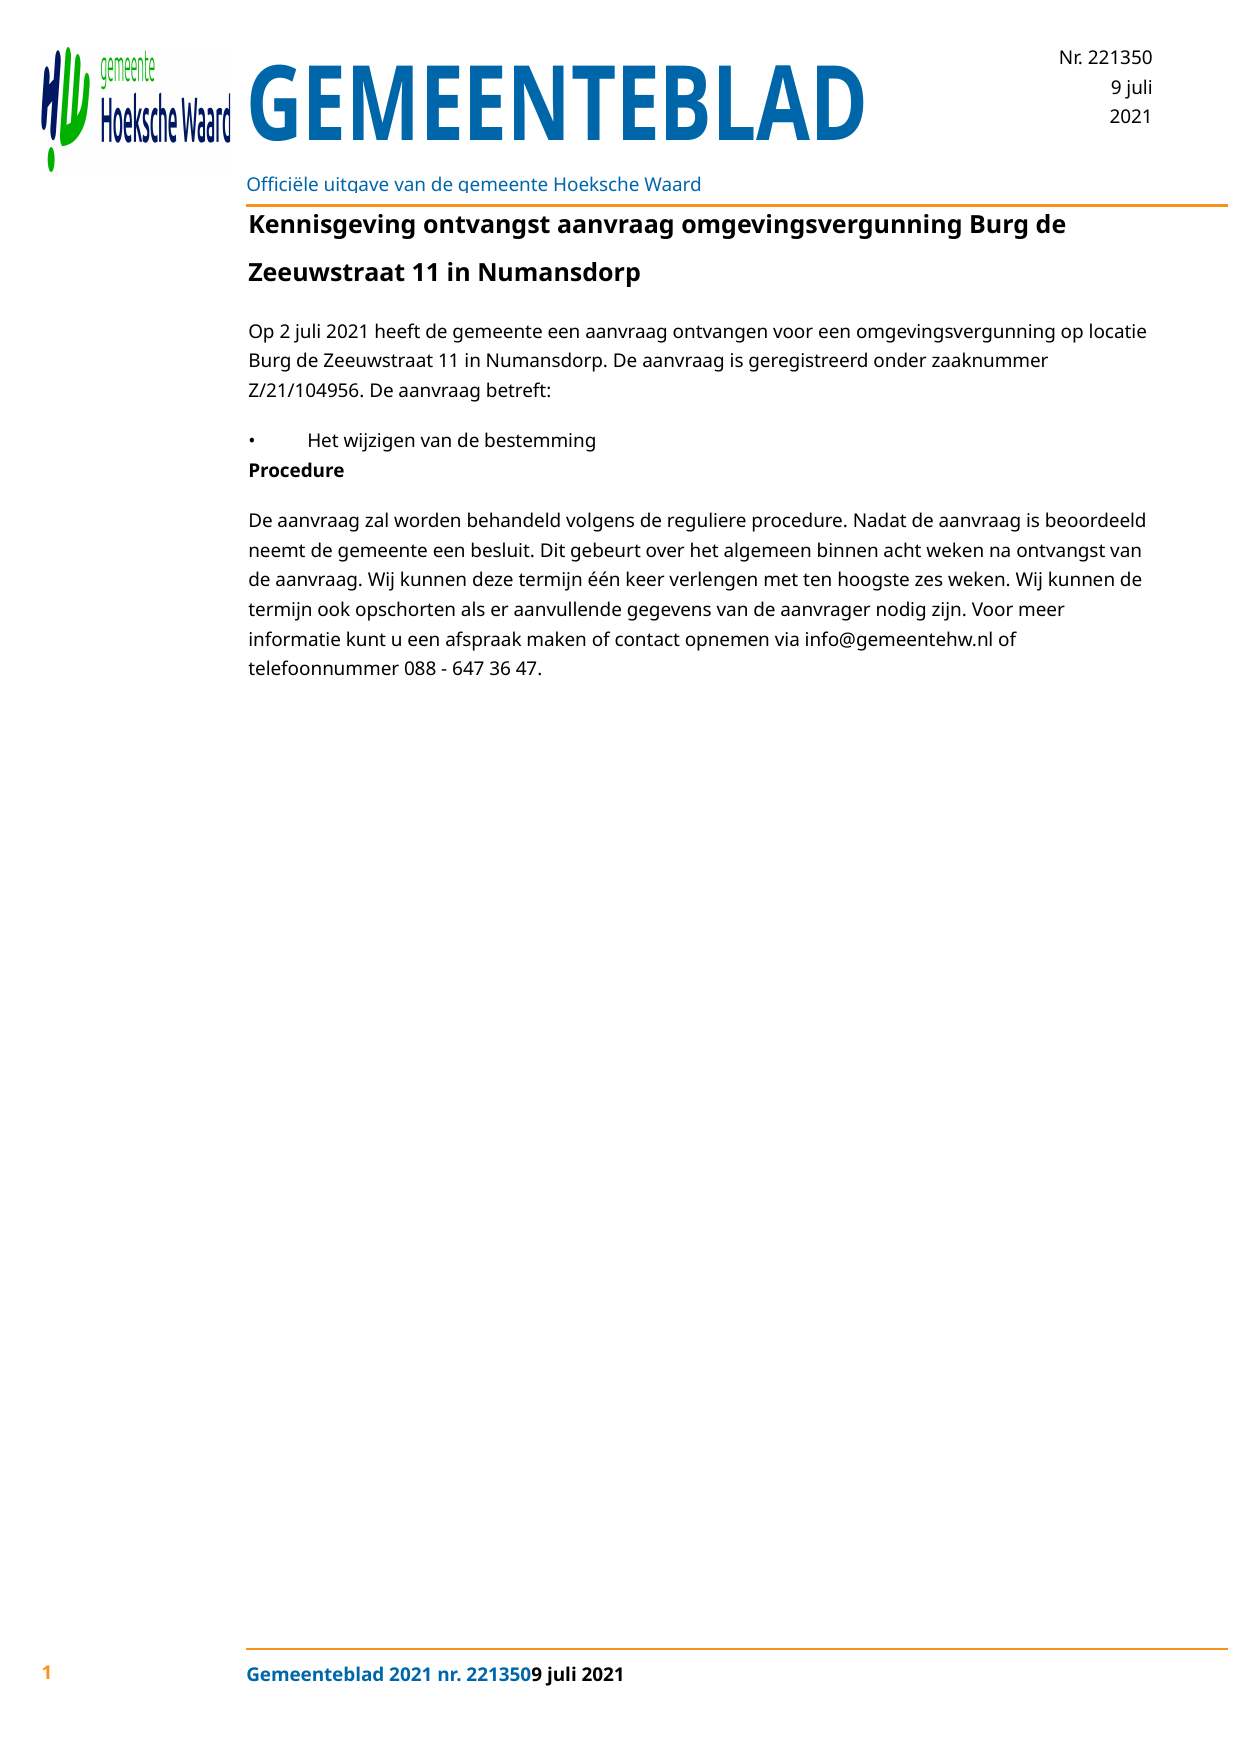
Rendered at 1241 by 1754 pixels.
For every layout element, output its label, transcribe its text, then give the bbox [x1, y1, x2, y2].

text Procedure [248, 457, 1152, 483]
text Kennisgeving ontvangst aanvraag omgevingsvergunning Burg de Zeeuwstraat 11 in Numansdorp [248, 207, 1152, 288]
text De aanvraag zal worden behandeld volgens de reguliere procedure. Nadat de aanvraag is beoordeeld neemt de gemeente een besluit. Dit gebeurt over het algemeen binnen acht weken na ontvangst van de aanvraag. Wij kunnen deze termijn één keer verlengen met ten hoogste zes weken. Wij kunnen de termijn ook opschorten als er aanvullende gegevens van de aanvrager nodig zijn. Voor meer informatie kunt u een afspraak maken of contact opnemen via info@gemeentehw.nl of telefoonnummer 088 - 647 36 47. [248, 507, 1152, 681]
text Op 2 juli 2021 heeft de gemeente een aanvraag ontvangen voor een omgevingsvergunning op locatie Burg de Zeeuwstraat 11 in Numansdorp. De aanvraag is geregistreerd onder zaaknummer Z/21/104956. De aanvraag betreft: [248, 318, 1152, 403]
list Het wijzigen van de bestemming [248, 427, 1152, 453]
picture [41, 47, 231, 172]
